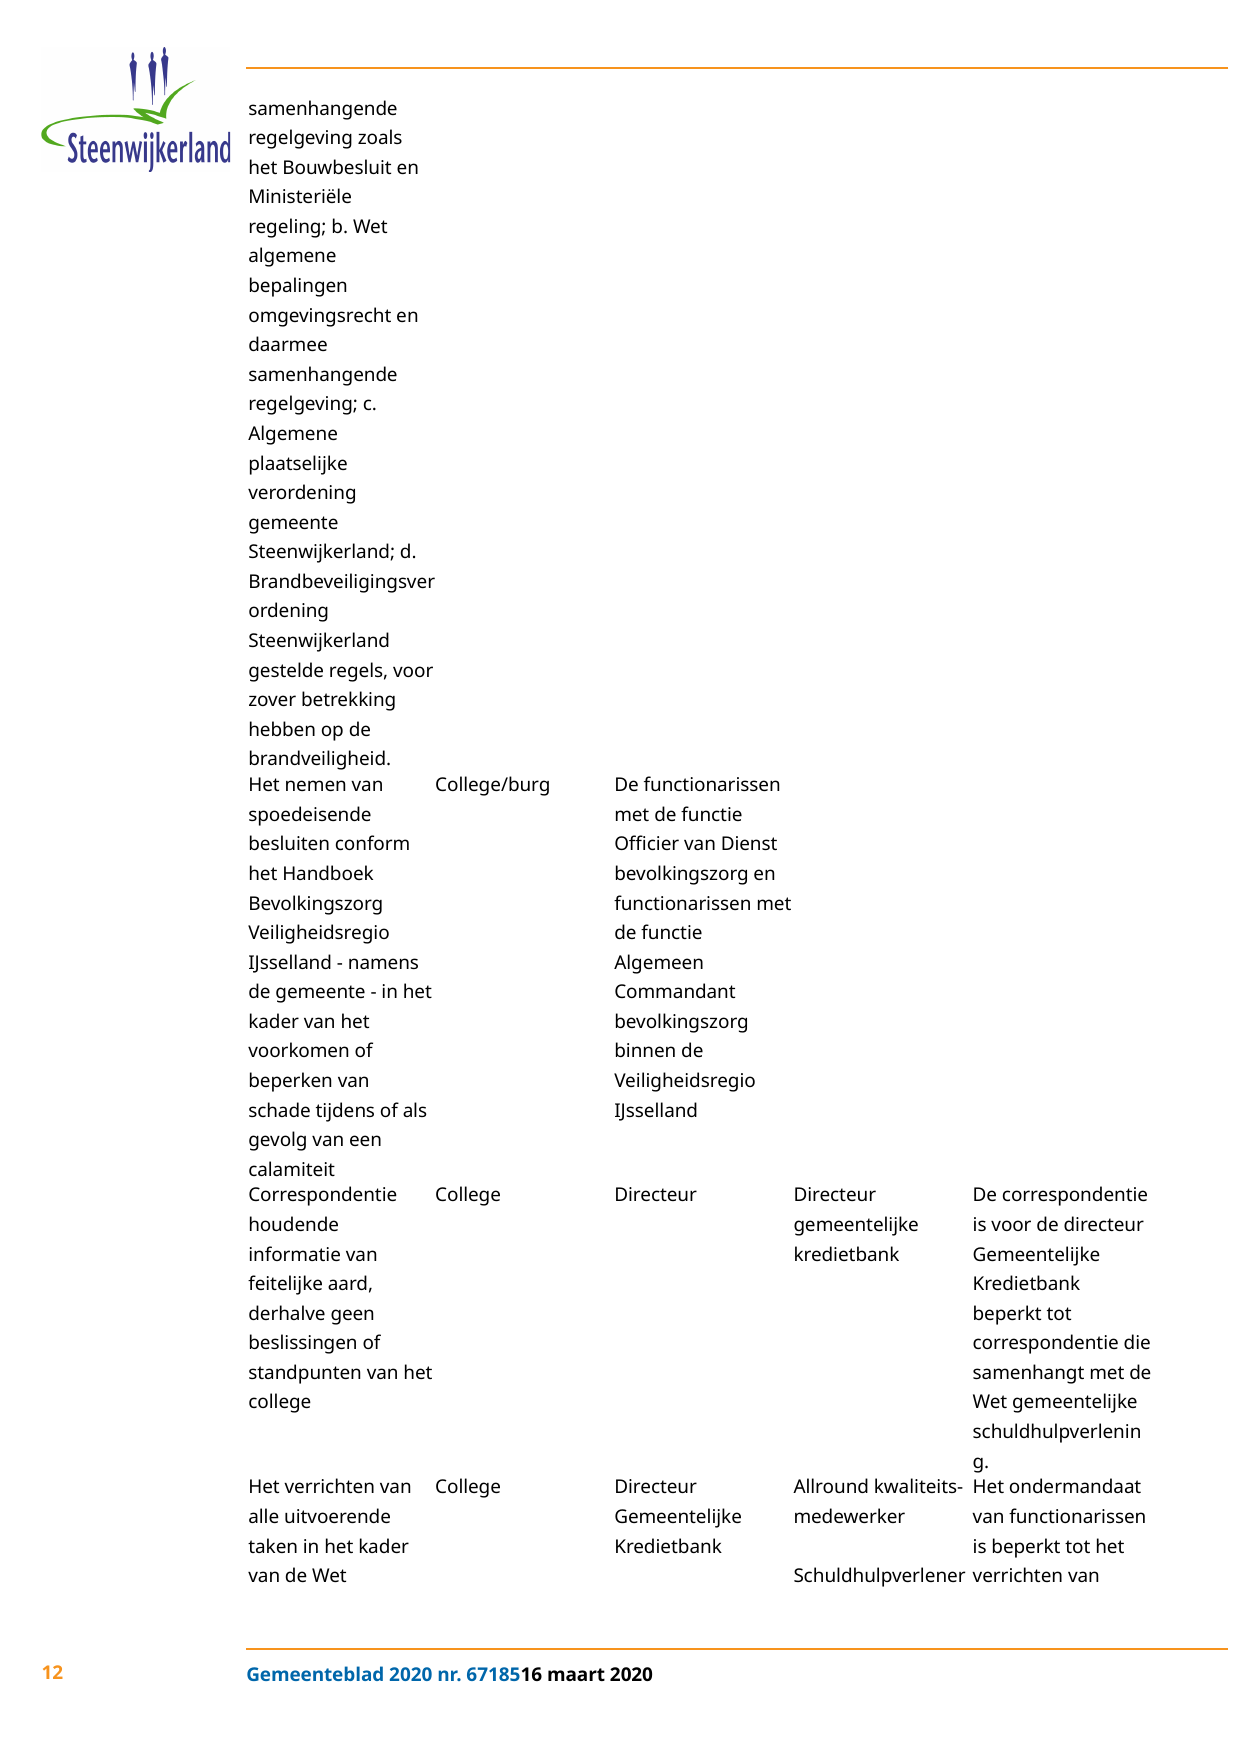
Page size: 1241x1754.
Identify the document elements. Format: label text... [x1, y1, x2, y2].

table_cell College [435, 1474, 614, 1588]
table_cell Allround kwaliteits-medewerker Schuldhulpverlener [793, 1474, 972, 1588]
table_cell Het ondermandaat van functionarissen is beperkt tot het verrichten van [973, 1474, 1152, 1588]
table_cell De correspondentie is voor de directeur Gemeentelijke Kredietbank beperkt tot correspondentie die samenhangt met de Wet gemeentelijke schuldhulpverlening. [973, 1182, 1152, 1474]
table_cell [614, 95, 793, 771]
table_cell [793, 771, 972, 1182]
table_cell [435, 95, 614, 771]
table_cell [973, 95, 1152, 771]
table_cell samenhangende regelgeving zoals het Bouwbesluit en Ministeriële regeling; b. Wet algemene bepalingen omgevingsrecht en daarmee samenhangende regelgeving; c. Algemene plaatselijke verordening gemeente Steenwijkerland; d. Brandbeveiligingsverordening Steenwijkerland gestelde regels, voor zover betrekking hebben op de brandveiligheid. [248, 95, 435, 771]
table_cell [793, 95, 972, 771]
picture [41, 47, 231, 172]
table_cell College [435, 1182, 614, 1474]
table_cell Directeur [614, 1182, 793, 1474]
table_cell [973, 771, 1152, 1182]
table_cell Het verrichten van alle uitvoerende taken in het kader van de Wet [248, 1474, 435, 1588]
table_cell Het nemen van spoedeisende besluiten conform het Handboek Bevolkingszorg Veiligheidsregio IJsselland - namens de gemeente - in het kader van het voorkomen of beperken van schade tijdens of als gevolg van een calamiteit [248, 771, 435, 1182]
table_cell Directeur gemeentelijke kredietbank [793, 1182, 972, 1474]
table_cell Directeur Gemeentelijke Kredietbank [614, 1474, 793, 1588]
table_cell De functionarissen met de functie Officier van Dienst bevolkingszorg en functionarissen met de functie Algemeen Commandant bevolkingszorg binnen de Veiligheidsregio IJsselland [614, 771, 793, 1182]
table_cell College/burg [435, 771, 614, 1182]
table_cell Correspondentie houdende informatie van feitelijke aard, derhalve geen beslissingen of standpunten van het college [248, 1182, 435, 1474]
